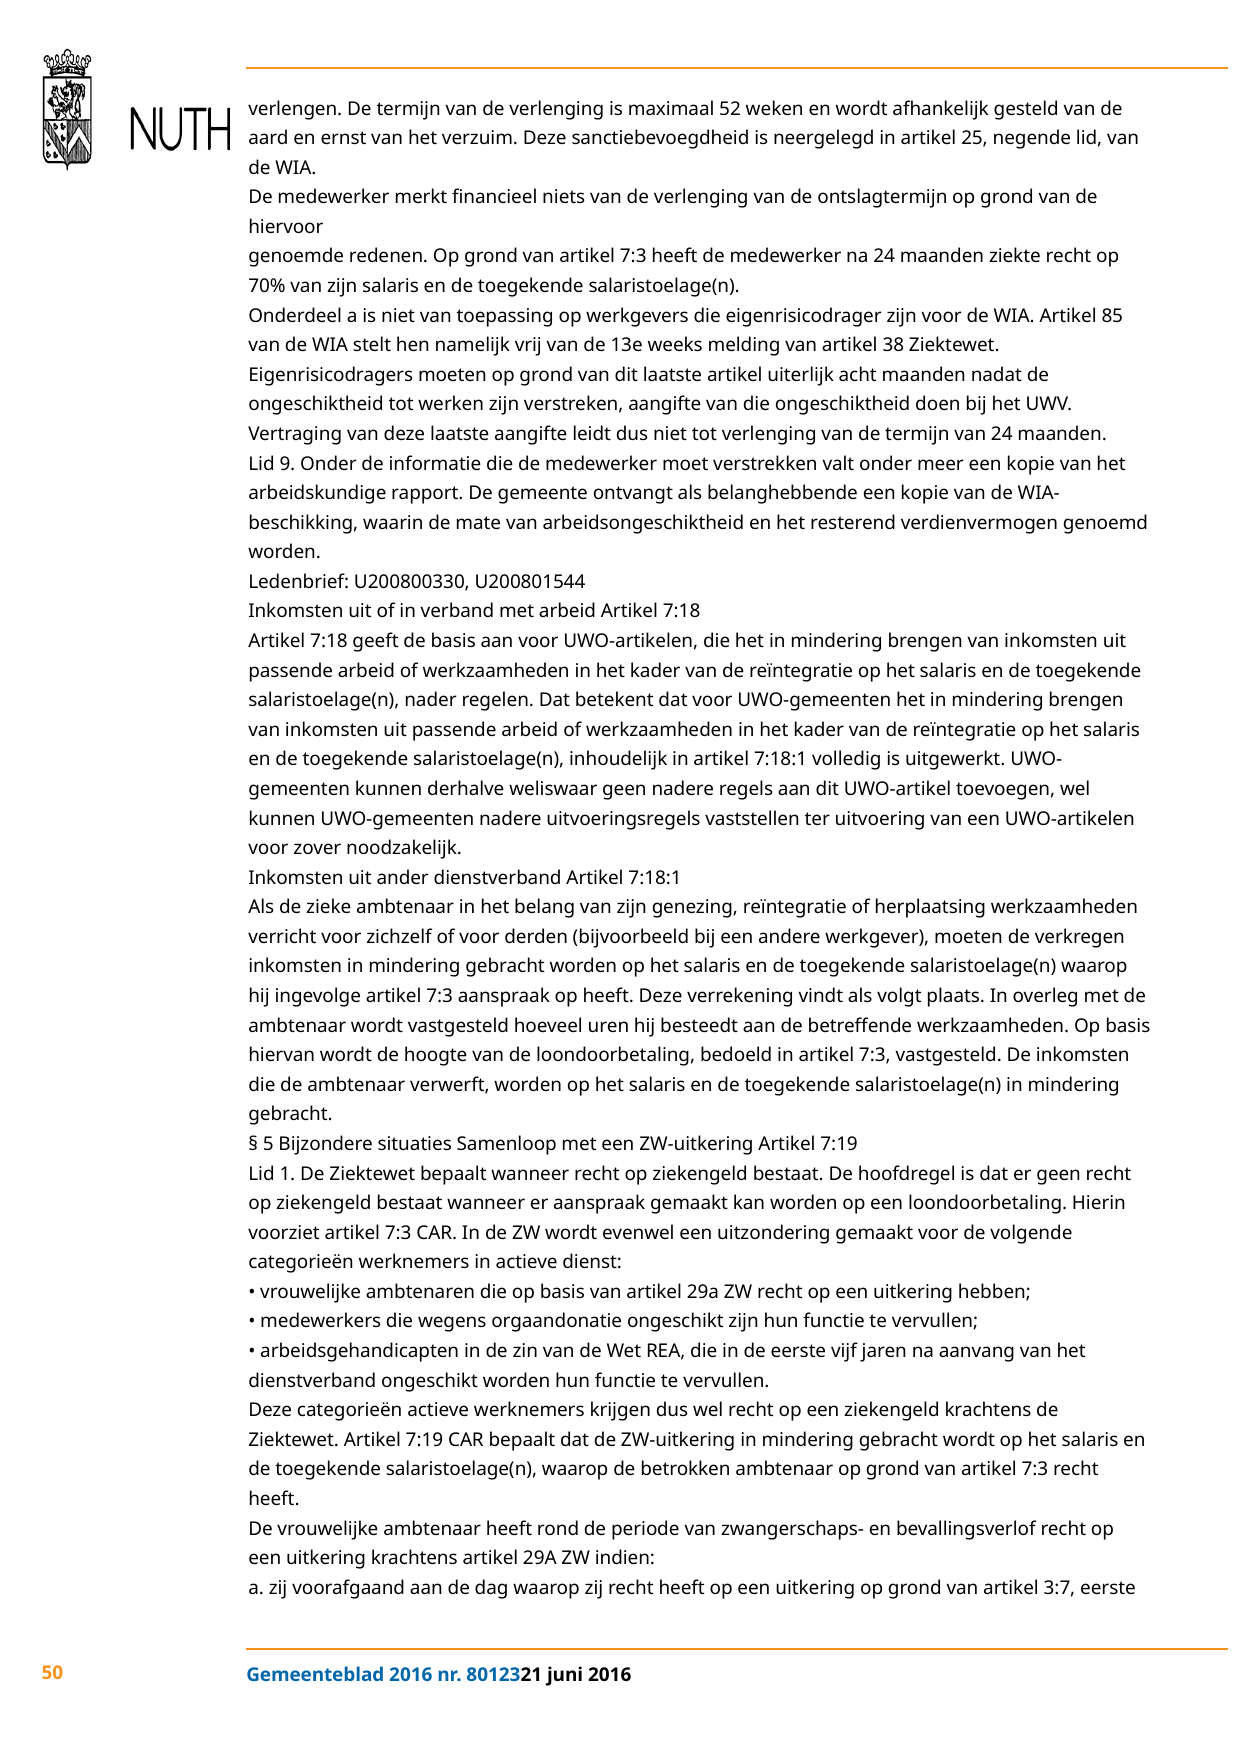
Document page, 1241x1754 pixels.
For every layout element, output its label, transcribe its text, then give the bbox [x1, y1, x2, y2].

text • medewerkers die wegens orgaandonatie ongeschikt zijn hun functie te vervullen; [248, 1308, 1152, 1333]
text Ledenbrief: U200800330, U200801544 [248, 568, 1152, 594]
text verlengen. De termijn van de verlenging is maximaal 52 weken en wordt afhankelijk gesteld van de aard en ernst van het verzuim. Deze sanctiebevoegdheid is neergelegd in artikel 25, negende lid, van de WIA. [248, 95, 1152, 180]
text § 5 Bijzondere situaties Samenloop met een ZW-uitkering Artikel 7:19 [248, 1130, 1152, 1156]
text Artikel 7:18 geeft de basis aan voor UWO-artikelen, die het in mindering brengen van inkomsten uit passende arbeid of werkzaamheden in het kader van de reïntegratie op het salaris en de toegekende salaristoelage(n), nader regelen. Dat betekent dat voor UWO-gemeenten het in mindering brengen van inkomsten uit passende arbeid of werkzaamheden in het kader van de reïntegratie op het salaris en de toegekende salaristoelage(n), inhoudelijk in artikel 7:18:1 volledig is uitgewerkt. UWO-gemeenten kunnen derhalve weliswaar geen nadere regels aan dit UWO-artikel toevoegen, wel kunnen UWO-gemeenten nadere uitvoeringsregels vaststellen ter uitvoering van een UWO-artikelen voor zover noodzakelijk. [248, 627, 1152, 860]
text genoemde redenen. Op grond van artikel 7:3 heeft de medewerker na 24 maanden ziekte recht op 70% van zijn salaris en de toegekende salaristoelage(n). [248, 243, 1152, 298]
text De vrouwelijke ambtenaar heeft rond de periode van zwangerschaps- en bevallingsverlof recht op een uitkering krachtens artikel 29A ZW indien: [248, 1515, 1152, 1570]
text Inkomsten uit of in verband met arbeid Artikel 7:18 [248, 598, 1152, 623]
text De medewerker merkt financieel niets van de verlenging van de ontslagtermijn op grond van de hiervoor [248, 183, 1152, 239]
text • arbeidsgehandicapten in de zin van de Wet REA, die in de eerste vijf jaren na aanvang van het dienstverband ongeschikt worden hun functie te vervullen. [248, 1337, 1152, 1393]
text Als de zieke ambtenaar in het belang van zijn genezing, reïntegratie of herplaatsing werkzaamheden verricht voor zichzelf of voor derden (bijvoorbeeld bij een andere werkgever), moeten de verkregen inkomsten in mindering gebracht worden op het salaris en de toegekende salaristoelage(n) waarop hij ingevolge artikel 7:3 aanspraak op heeft. Deze verrekening vindt als volgt plaats. In overleg met de ambtenaar wordt vastgesteld hoeveel uren hij besteedt aan de betreffende werkzaamheden. Op basis hiervan wordt de hoogte van de loondoorbetaling, bedoeld in artikel 7:3, vastgesteld. De inkomsten die de ambtenaar verwerft, worden op het salaris en de toegekende salaristoelage(n) in mindering gebracht. [248, 893, 1152, 1126]
text • vrouwelijke ambtenaren die op basis van artikel 29a ZW recht op een uitkering hebben; [248, 1278, 1152, 1304]
text Onderdeel a is niet van toepassing op werkgevers die eigenrisicodrager zijn voor de WIA. Artikel 85 van de WIA stelt hen namelijk vrij van de 13e weeks melding van artikel 38 Ziektewet. Eigenrisicodragers moeten op grond van dit laatste artikel uiterlijk acht maanden nadat de ongeschiktheid tot werken zijn verstreken, aangifte van die ongeschiktheid doen bij het UWV. Vertraging van deze laatste aangifte leidt dus niet tot verlenging van de termijn van 24 maanden. [248, 302, 1152, 446]
text Inkomsten uit ander dienstverband Artikel 7:18:1 [248, 864, 1152, 890]
text a. zij voorafgaand aan de dag waarop zij recht heeft op een uitkering op grond van artikel 3:7, eerste [248, 1574, 1152, 1600]
text Deze categorieën actieve werknemers krijgen dus wel recht op een ziekengeld krachtens de Ziektewet. Artikel 7:19 CAR bepaalt dat de ZW-uitkering in mindering gebracht wordt op het salaris en de toegekende salaristoelage(n), waarop de betrokken ambtenaar op grond van artikel 7:3 recht heeft. [248, 1396, 1152, 1511]
picture [41, 47, 231, 172]
text Lid 9. Onder de informatie die de medewerker moet verstrekken valt onder meer een kopie van het arbeidskundige rapport. De gemeente ontvangt als belanghebbende een kopie van de WIA-beschikking, waarin de mate van arbeidsongeschiktheid en het resterend verdienvermogen genoemd worden. [248, 450, 1152, 564]
text Lid 1. De Ziektewet bepaalt wanneer recht op ziekengeld bestaat. De hoofdregel is dat er geen recht op ziekengeld bestaat wanneer er aanspraak gemaakt kan worden op een loondoorbetaling. Hierin voorziet artikel 7:3 CAR. In de ZW wordt evenwel een uitzondering gemaakt voor de volgende categorieën werknemers in actieve dienst: [248, 1160, 1152, 1274]
